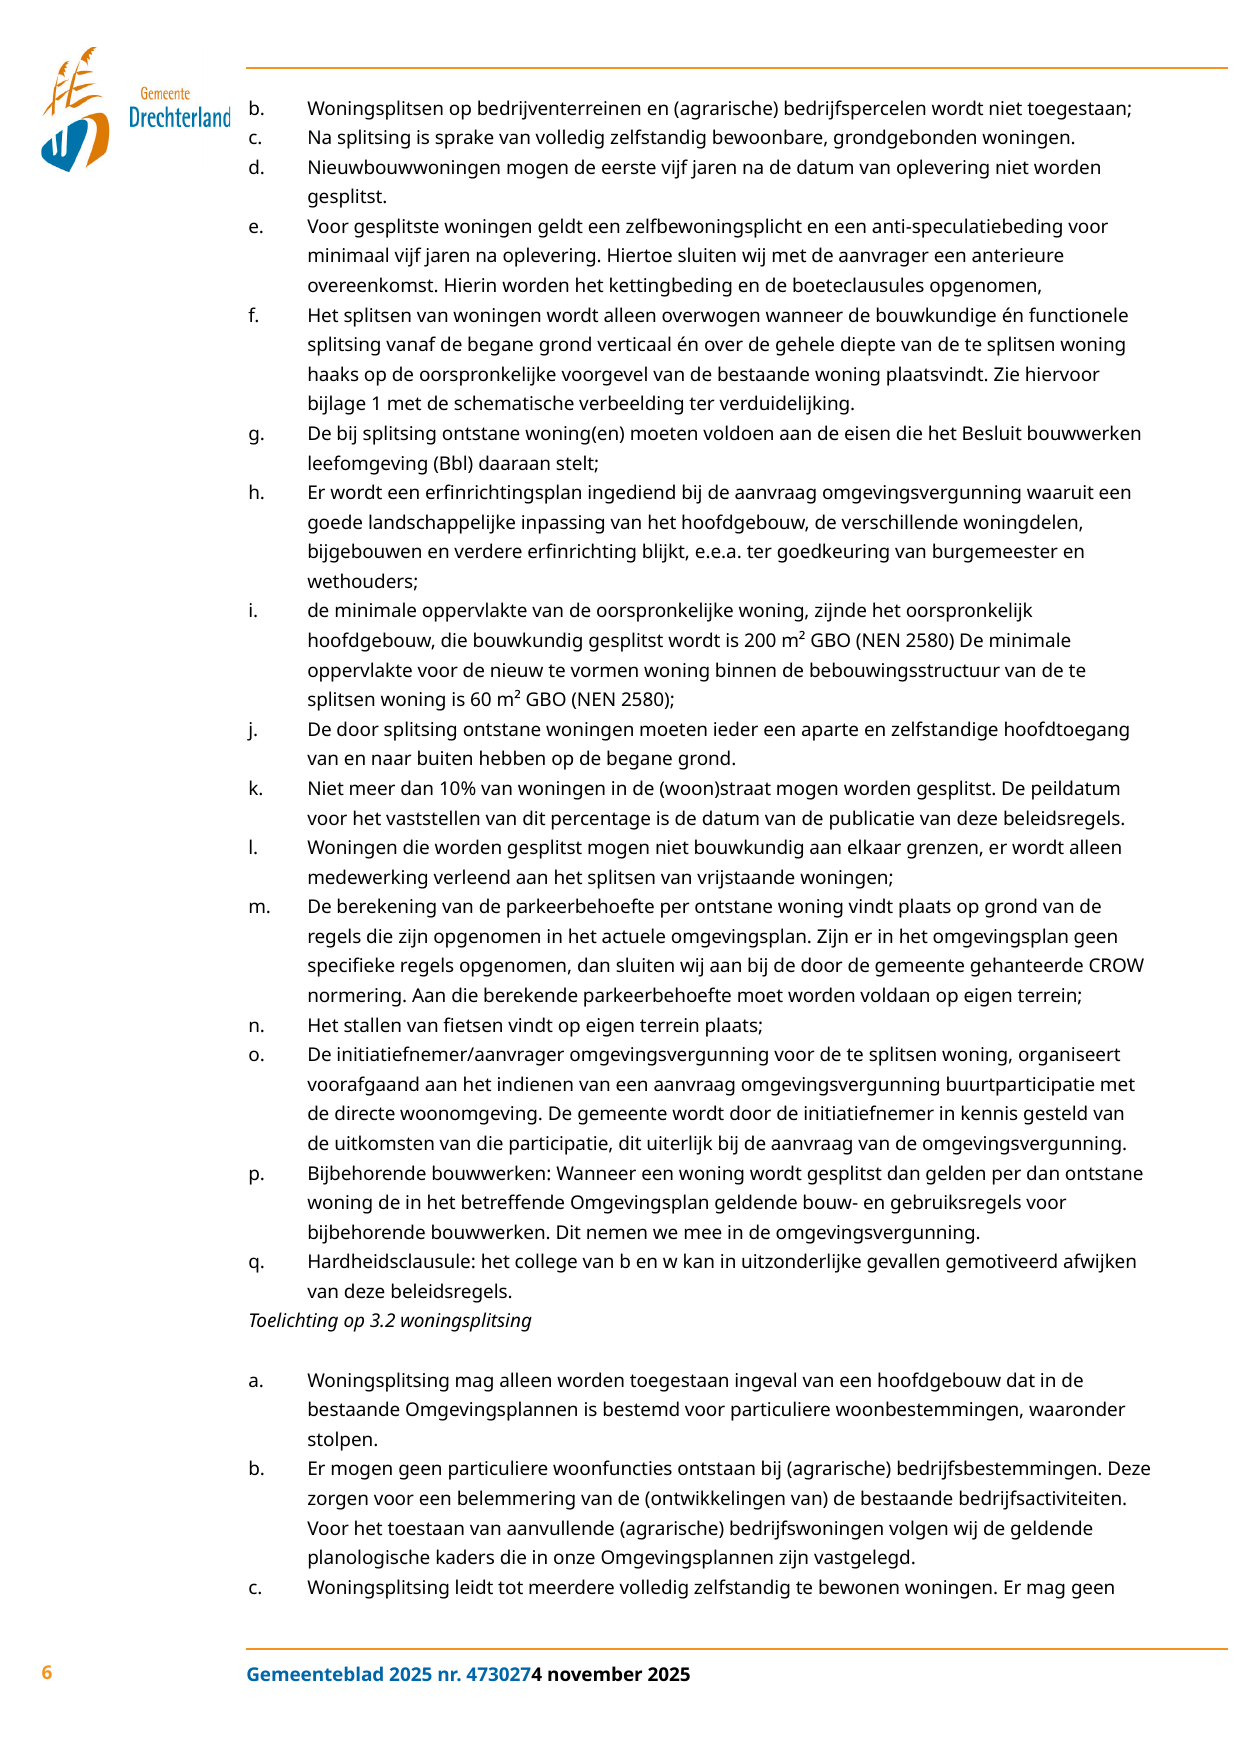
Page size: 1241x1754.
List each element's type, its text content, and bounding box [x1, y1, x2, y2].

list Woningsplitsing leidt tot meerdere volledig zelfstandig te bewonen woningen. Er mag geen [248, 1574, 1152, 1600]
list Na splitsing is sprake van volledig zelfstandig bewoonbare, grondgebonden woningen. [248, 124, 1152, 150]
list Woningsplitsen op bedrijventerreinen en (agrarische) bedrijfspercelen wordt niet toegestaan; [248, 95, 1152, 121]
list Voor gesplitste woningen geldt een zelfbewoningsplicht en een anti-speculatiebeding voor minimaal vijf jaren na oplevering. Hiertoe sluiten wij met de aanvrager een anterieure overeenkomst. Hierin worden het kettingbeding en de boeteclausules opgenomen, [248, 213, 1152, 298]
list De bij splitsing ontstane woning(en) moeten voldoen aan de eisen die het Besluit bouwwerken leefomgeving (Bbl) daaraan stelt; [248, 420, 1152, 476]
picture [41, 47, 231, 172]
picture [226, 115, 231, 124]
list De berekening van de parkeerbehoefte per ontstane woning vindt plaats op grond van de regels die zijn opgenomen in het actuele omgevingsplan. Zijn er in het omgevingsplan geen specifieke regels opgenomen, dan sluiten wij aan bij de door de gemeente gehanteerde CROW normering. Aan die berekende parkeerbehoefte moet worden voldaan op eigen terrein; [248, 893, 1152, 1008]
list Woningen die worden gesplitst mogen niet bouwkundig aan elkaar grenzen, er wordt alleen medewerking verleend aan het splitsen van vrijstaande woningen; [248, 834, 1152, 890]
list De initiatiefnemer/aanvrager omgevingsvergunning voor de te splitsen woning, organiseert voorafgaand aan het indienen van een aanvraag omgevingsvergunning buurtparticipatie met de directe woonomgeving. De gemeente wordt door de initiatiefnemer in kennis gesteld van de uitkomsten van die participatie, dit uiterlijk bij de aanvraag van de omgevingsvergunning. [248, 1041, 1152, 1156]
picture [41, 158, 64, 172]
list Het stallen van fietsen vindt op eigen terrein plaats; [248, 1012, 1152, 1038]
list Niet meer dan 10% van woningen in de (woon)straat mogen worden gesplitst. De peildatum voor het vaststellen van dit percentage is de datum van de publicatie van deze beleidsregels. [248, 775, 1152, 831]
text Toelichting op 3.2 woningsplitsing [248, 1308, 1152, 1333]
list Nieuwbouwwoningen mogen de eerste vijf jaren na de datum van oplevering niet worden gesplitst. [248, 154, 1152, 209]
list Er wordt een erfinrichtingsplan ingediend bij de aanvraag omgevingsvergunning waaruit een goede landschappelijke inpassing van het hoofdgebouw, de verschillende woningdelen, bijgebouwen en verdere erfinrichting blijkt, e.e.a. ter goedkeuring van burgemeester en wethouders; [248, 479, 1152, 594]
list Woningsplitsing mag alleen worden toegestaan ingeval van een hoofdgebouw dat in de bestaande Omgevingsplannen is bestemd voor particuliere woonbestemmingen, waaronder stolpen. [248, 1367, 1152, 1452]
list Het splitsen van woningen wordt alleen overwogen wanneer de bouwkundige én functionele splitsing vanaf de begane grond verticaal én over de gehele diepte van de te splitsen woning haaks op de oorspronkelijke voorgevel van de bestaande woning plaatsvindt. Zie hiervoor bijlage 1 met de schematische verbeelding ter verduidelijking. [248, 302, 1152, 416]
list Hardheidsclausule: het college van b en w kan in uitzonderlijke gevallen gemotiveerd afwijken van deze beleidsregels. [248, 1248, 1152, 1304]
list De door splitsing ontstane woningen moeten ieder een aparte en zelfstandige hoofdtoegang van en naar buiten hebben op de begane grond. [248, 716, 1152, 771]
list Bijbehorende bouwwerken: Wanneer een woning wordt gesplitst dan gelden per dan ontstane woning de in het betreffende Omgevingsplan geldende bouw- en gebruiksregels voor bijbehorende bouwwerken. Dit nemen we mee in de omgevingsvergunning. [248, 1160, 1152, 1245]
list Er mogen geen particuliere woonfuncties ontstaan bij (agrarische) bedrijfsbestemmingen. Deze zorgen voor een belemmering van de (ontwikkelingen van) de bestaande bedrijfsactiviteiten. Voor het toestaan van aanvullende (agrarische) bedrijfswoningen volgen wij de geldende planologische kaders die in onze Omgevingsplannen zijn vastgelegd. [248, 1456, 1152, 1570]
list de minimale oppervlakte van de oorspronkelijke woning, zijnde het oorspronkelijk hoofdgebouw, die bouwkundig gesplitst wordt is 200 m² GBO (NEN 2580) De minimale oppervlakte voor de nieuw te vormen woning binnen de bebouwingsstructuur van de te splitsen woning is 60 m² GBO (NEN 2580); [248, 598, 1152, 712]
